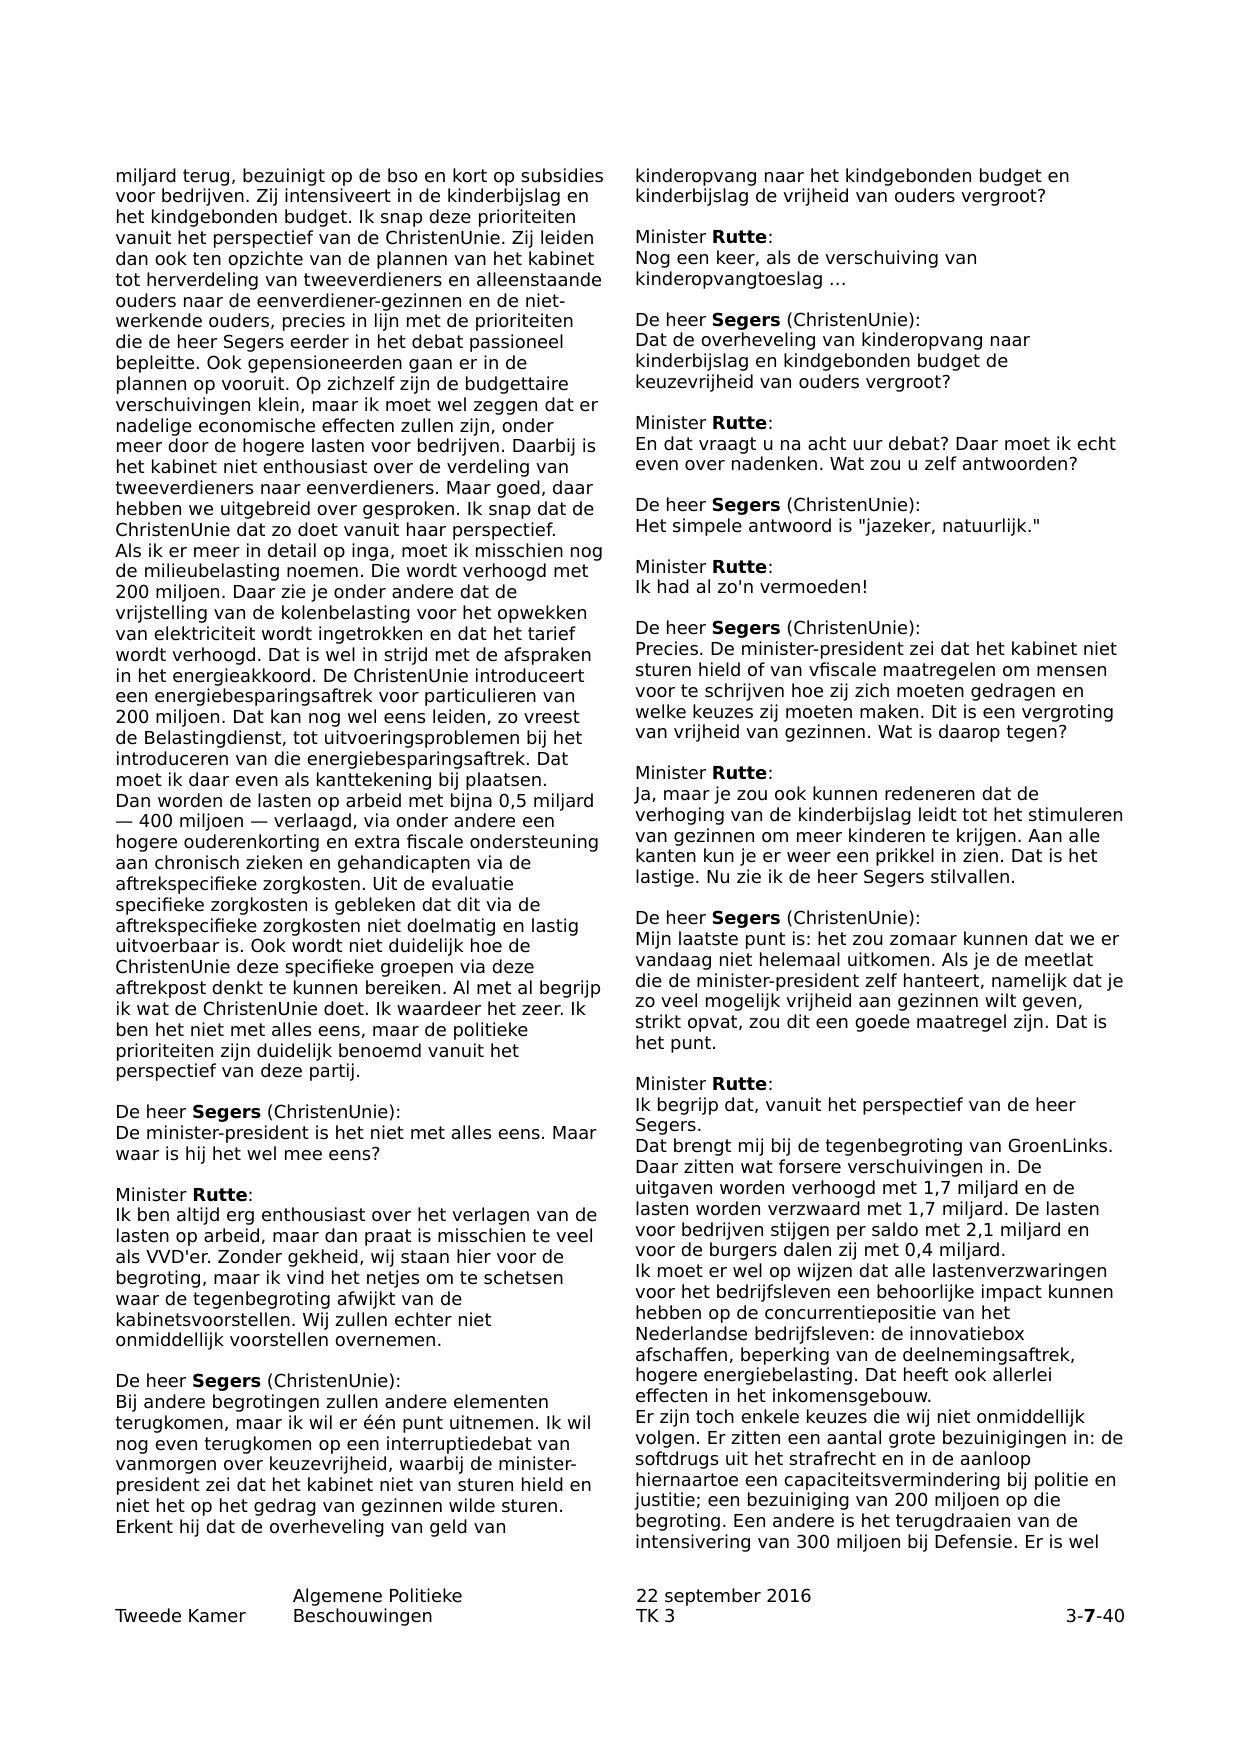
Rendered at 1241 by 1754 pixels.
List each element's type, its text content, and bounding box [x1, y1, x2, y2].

text De minister-president is het niet met alles eens. Maar waar is hij het wel mee eens? [115, 1123, 605, 1164]
text miljard terug, bezuinigt op de bso en kort op subsidies voor bedrijven. Zij intensiveert in de kinderbijslag en het kindgebonden budget. Ik snap deze prioriteiten vanuit het perspectief van de ChristenUnie. Zij leiden dan ook ten opzichte van de plannen van het kabinet tot herverdeling van tweeverdieners en alleenstaande ouders naar de eenverdiener-gezinnen en de niet-werkende ouders, precies in lijn met de prioriteiten die de heer Segers eerder in het debat passioneel bepleitte. Ook gepensioneerden gaan er in de plannen op vooruit. Op zichzelf zijn de budgettaire verschuivingen klein, maar ik moet wel zeggen dat er nadelige economische effecten zullen zijn, onder meer door de hogere lasten voor bedrijven. Daarbij is het kabinet niet enthousiast over de verdeling van tweeverdieners naar eenverdieners. Maar goed, daar hebben we uitgebreid over gesproken. Ik snap dat de ChristenUnie dat zo doet vanuit haar perspectief. [115, 165, 605, 540]
text Ik begrijp dat, vanuit het perspectief van de heer Segers. [635, 1094, 1125, 1136]
text Mijn laatste punt is: het zou zomaar kunnen dat we er vandaag niet helemaal uitkomen. Als je de meetlat die de minister-president zelf hanteert, namelijk dat je zo veel mogelijk vrijheid aan gezinnen wilt geven, strikt opvat, zou dit een goede maatregel zijn. Dat is het punt. [635, 929, 1125, 1054]
text De heer Segers (ChristenUnie): [115, 1102, 605, 1123]
text Ik ben altijd erg enthousiast over het verlagen van de lasten op arbeid, maar dan praat is misschien te veel als VVD'er. Zonder gekheid, wij staan hier voor de begroting, maar ik vind het netjes om te schetsen waar de tegenbegroting afwijkt van de kabinetsvoorstellen. Wij zullen echter niet onmiddellijk voorstellen overnemen. [115, 1205, 605, 1351]
text Er zijn toch enkele keuzes die wij niet onmiddellijk volgen. Er zitten een aantal grote bezuinigingen in: de softdrugs uit het strafrecht en in de aanloop hiernaartoe een capaciteitsvermindering bij politie en justitie; een bezuiniging van 200 miljoen op die begroting. Een andere is het terugdraaien van de intensivering van 300 miljoen bij Defensie. Er is wel [635, 1407, 1125, 1553]
text Ja, maar je zou ook kunnen redeneren dat de verhoging van de kinderbijslag leidt tot het stimuleren van gezinnen om meer kinderen te krijgen. Aan alle kanten kun je er weer een prikkel in zien. Dat is het lastige. Nu zie ik de heer Segers stilvallen. [635, 784, 1125, 888]
text Dat brengt mij bij de tegenbegroting van GroenLinks. Daar zitten wat forsere verschuivingen in. De uitgaven worden verhoogd met 1,7 miljard en de lasten worden verzwaard met 1,7 miljard. De lasten voor bedrijven stijgen per saldo met 2,1 miljard en voor de burgers dalen zij met 0,4 miljard. [635, 1136, 1125, 1261]
text Dat de overheveling van kinderopvang naar kinderbijslag en kindgebonden budget de keuzevrijheid van ouders vergroot? [635, 330, 1125, 393]
text Ik had al zo'n vermoeden! [635, 577, 1125, 598]
text Ik moet er wel op wijzen dat alle lastenverzwaringen voor het bedrijfsleven een behoorlijke impact kunnen hebben op de concurrentiepositie van het Nederlandse bedrijfsleven: de innovatiebox afschaffen, beperking van de deelnemingsaftrek, hogere energiebelasting. Dat heeft ook allerlei effecten in het inkomensgebouw. [635, 1261, 1125, 1407]
text Het simpele antwoord is "jazeker, natuurlijk." [635, 516, 1125, 537]
text Minister Rutte: [635, 413, 1125, 433]
text Minister Rutte: [635, 227, 1125, 248]
text De heer Segers (ChristenUnie): [635, 618, 1125, 639]
text De heer Segers (ChristenUnie): [635, 908, 1125, 929]
text De heer Segers (ChristenUnie): [635, 309, 1125, 330]
text De heer Segers (ChristenUnie): [635, 495, 1125, 516]
text Minister Rutte: [635, 1074, 1125, 1094]
text Dan worden de lasten op arbeid met bijna 0,5 miljard — 400 miljoen — verlaagd, via onder andere een hogere ouderenkorting en extra fiscale ondersteuning aan chronisch zieken en gehandicapten via de aftrekspecifieke zorgkosten. Uit de evaluatie specifieke zorgkosten is gebleken dat dit via de aftrekspecifieke zorgkosten niet doelmatig en lastig uitvoerbaar is. Ook wordt niet duidelijk hoe de ChristenUnie deze specifieke groepen via deze aftrekpost denkt te kunnen bereiken. Al met al begrijp ik wat de ChristenUnie doet. Ik waardeer het zeer. Ik ben het niet met alles eens, maar de politieke prioriteiten zijn duidelijk benoemd vanuit het perspectief van deze partij. [115, 790, 605, 1082]
text Nog een keer, als de verschuiving van kinderopvangtoeslag … [635, 248, 1125, 289]
text Bij andere begrotingen zullen andere elementen terugkomen, maar ik wil er één punt uitnemen. Ik wil nog even terugkomen op een interruptiedebat van vanmorgen over keuzevrijheid, waarbij de minister-president zei dat het kabinet niet van sturen hield en niet het op het gedrag van gezinnen wilde sturen. Erkent hij dat de overheveling van geld van [115, 1392, 605, 1537]
text Precies. De minister-president zei dat het kabinet niet sturen hield of van vfiscale maatregelen om mensen voor te schrijven hoe zij zich moeten gedragen en welke keuzes zij moeten maken. Dit is een vergroting van vrijheid van gezinnen. Wat is daarop tegen? [635, 639, 1125, 743]
text Minister Rutte: [115, 1184, 605, 1205]
text Minister Rutte: [635, 557, 1125, 577]
text De heer Segers (ChristenUnie): [115, 1371, 605, 1392]
text kinderopvang naar het kindgebonden budget en kinderbijslag de vrijheid van ouders vergroot? [635, 165, 1125, 207]
text En dat vraagt u na acht uur debat? Daar moet ik echt even over nadenken. Wat zou u zelf antwoorden? [635, 433, 1125, 475]
text Minister Rutte: [635, 763, 1125, 784]
text Als ik er meer in detail op inga, moet ik misschien nog de milieubelasting noemen. Die wordt verhoogd met 200 miljoen. Daar zie je onder andere dat de vrijstelling van de kolenbelasting voor het opwekken van elektriciteit wordt ingetrokken en dat het tarief wordt verhoogd. Dat is wel in strijd met de afspraken in het energieakkoord. De ChristenUnie introduceert een energiebesparingsaftrek voor particulieren van 200 miljoen. Dat kan nog wel eens leiden, zo vreest de Belastingdienst, tot uitvoeringsproblemen bij het introduceren van die energiebesparingsaftrek. Dat moet ik daar even als kanttekening bij plaatsen. [115, 540, 605, 790]
